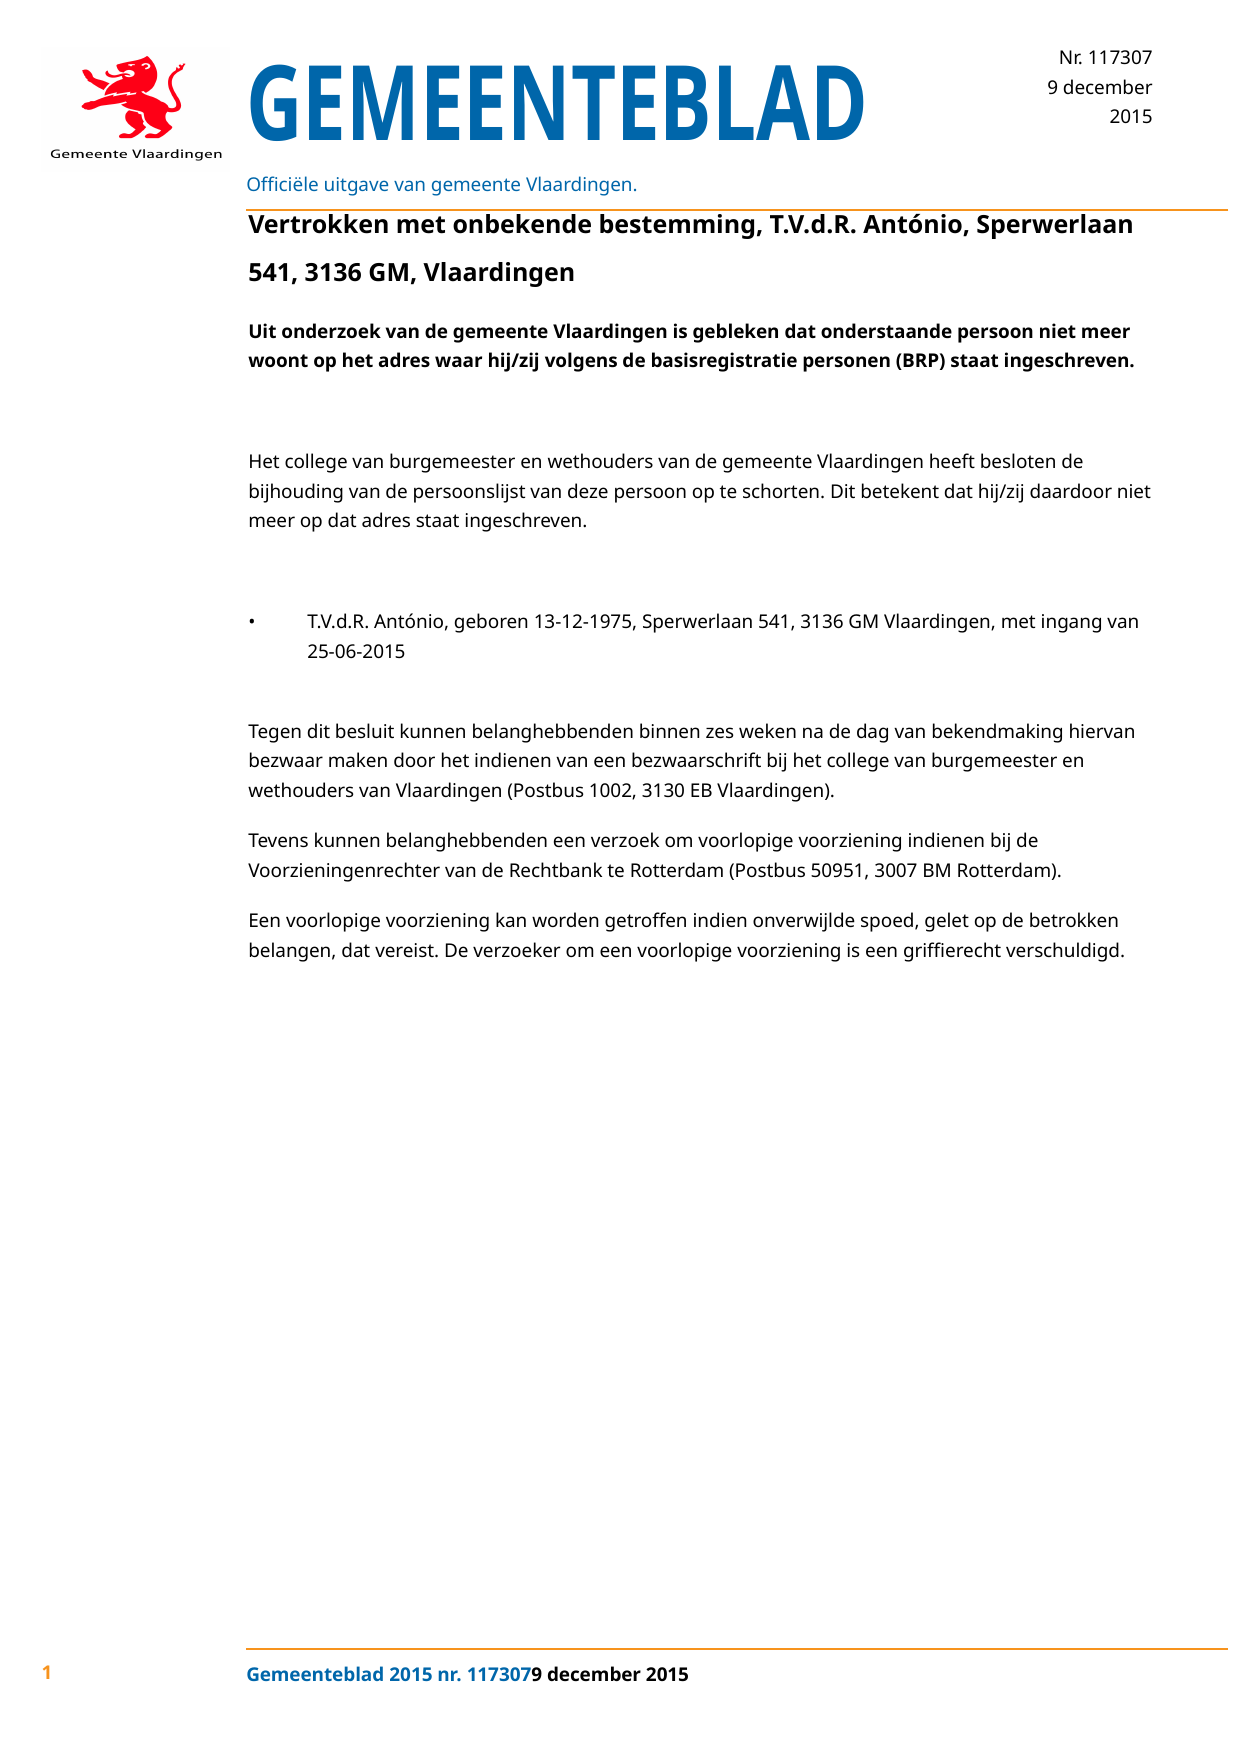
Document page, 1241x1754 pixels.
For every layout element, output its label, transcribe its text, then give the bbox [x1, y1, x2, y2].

picture [41, 47, 231, 172]
text Vertrokken met onbekende bestemming, T.V.d.R. António, Sperwerlaan 541, 3136 GM, Vlaardingen [248, 211, 1152, 288]
text Tegen dit besluit kunnen belanghebbenden binnen zes weken na de dag van bekendmaking hiervan bezwaar maken door het indienen van een bezwaarschrift bij het college van burgemeester en wethouders van Vlaardingen (Postbus 1002, 3130 EB Vlaardingen). [248, 718, 1152, 803]
text Tevens kunnen belanghebbenden een verzoek om voorlopige voorziening indienen bij de Voorzieningenrechter van de Rechtbank te Rotterdam (Postbus 50951, 3007 BM Rotterdam). [248, 827, 1152, 883]
list T.V.d.R. António, geboren 13-12-1975, Sperwerlaan 541, 3136 GM Vlaardingen, met ingang van 25-06-2015 [248, 608, 1152, 664]
text Uit onderzoek van de gemeente Vlaardingen is gebleken dat onderstaande persoon niet meer woont op het adres waar hij/zij volgens de basisregistratie personen (BRP) staat ingeschreven. [248, 318, 1152, 373]
text Een voorlopige voorziening kan worden getroffen indien onverwijlde spoed, gelet op de betrokken belangen, dat vereist. De verzoeker om een voorlopige voorziening is een griffierecht verschuldigd. [248, 907, 1152, 963]
text Het college van burgemeester en wethouders van de gemeente Vlaardingen heeft besloten de bijhouding van de persoonslijst van deze persoon op te schorten. Dit betekent dat hij/zij daardoor niet meer op dat adres staat ingeschreven. [248, 448, 1152, 533]
